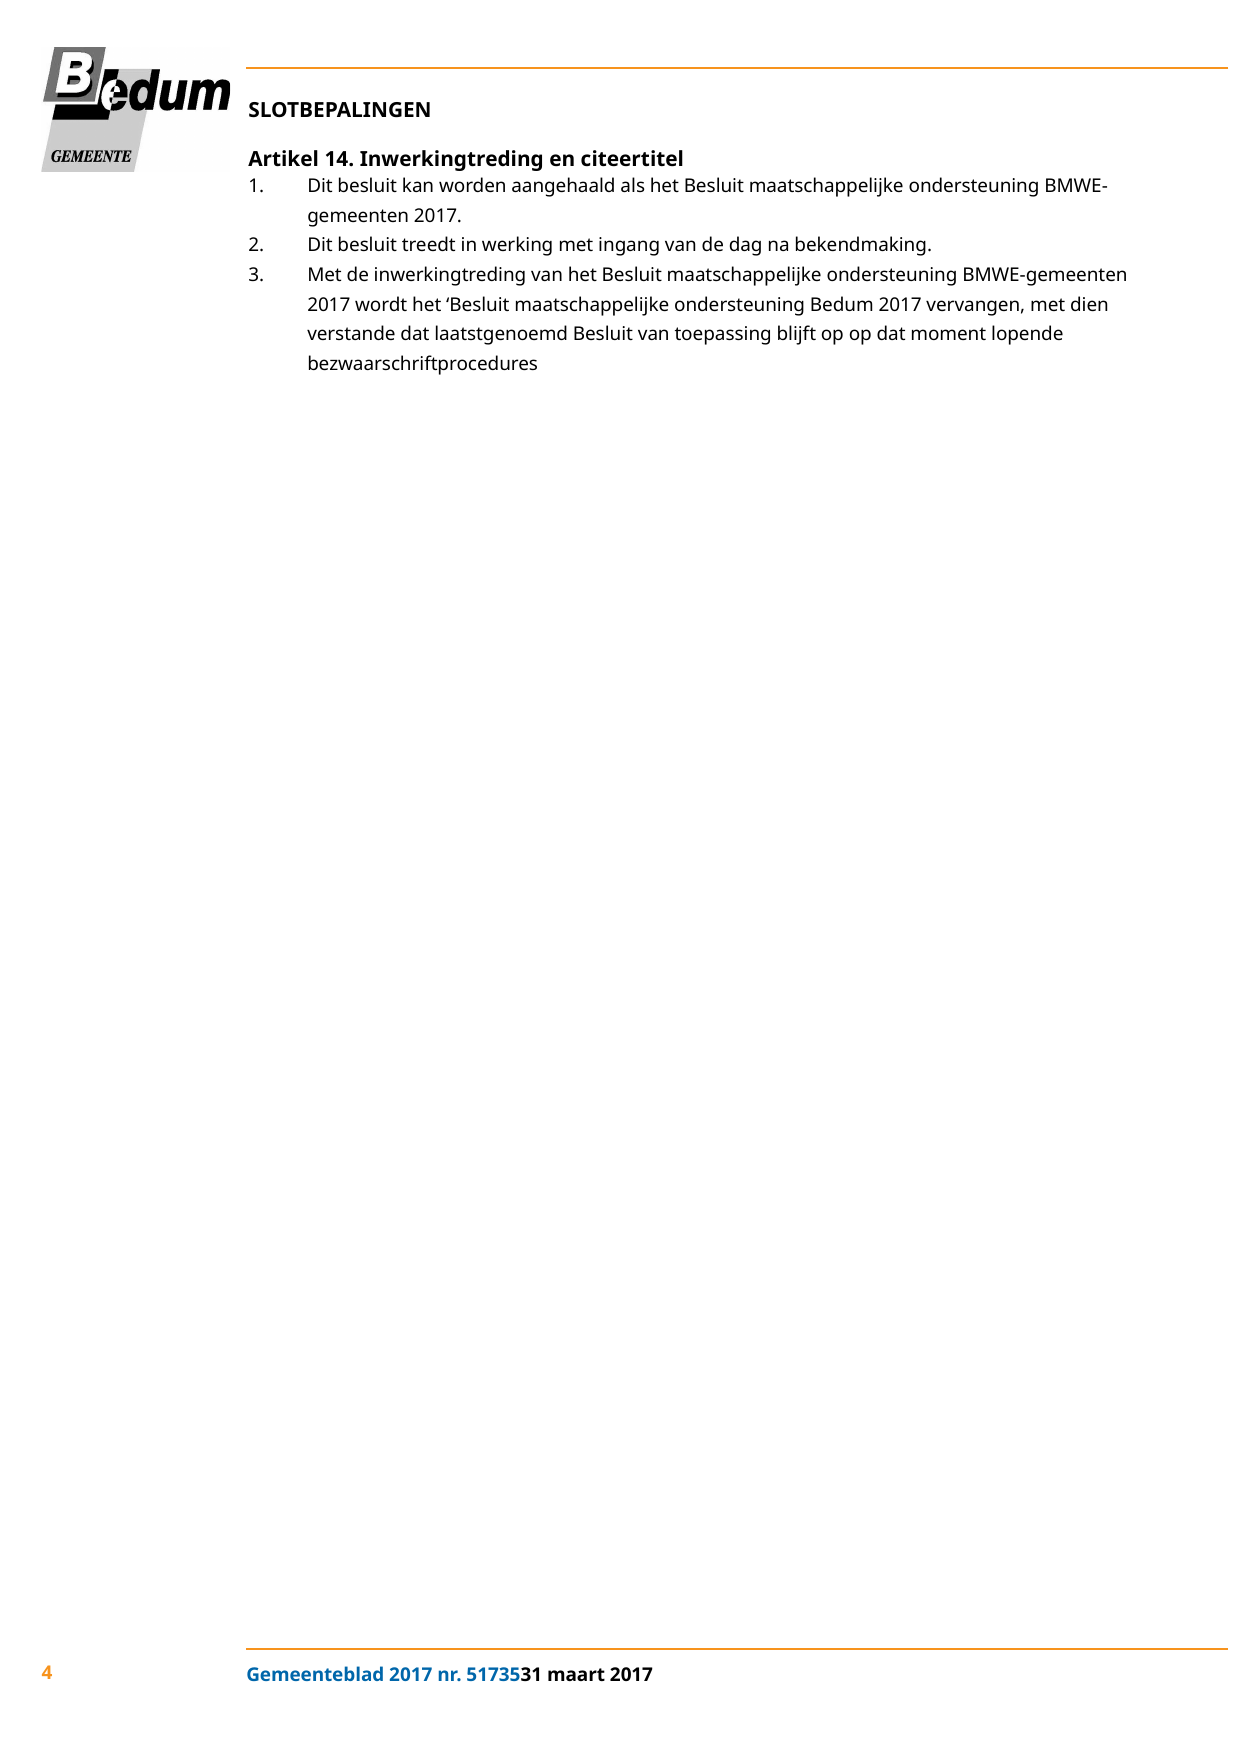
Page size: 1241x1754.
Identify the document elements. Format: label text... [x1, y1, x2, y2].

list Dit besluit treedt in werking met ingang van de dag na bekendmaking. [248, 232, 1152, 257]
text SLOTBEPALINGEN [248, 95, 1152, 123]
list Dit besluit kan worden aangehaald als het Besluit maatschappelijke ondersteuning BMWE-gemeenten 2017. [248, 172, 1152, 228]
list Met de inwerkingtreding van het Besluit maatschappelijke ondersteuning BMWE-gemeenten 2017 wordt het ‘Besluit maatschappelijke ondersteuning Bedum 2017 vervangen, met dien verstande dat laatstgenoemd Besluit van toepassing blijft op op dat moment lopende bezwaarschriftprocedures [248, 261, 1152, 376]
text Artikel 14. Inwerkingtreding en citeertitel [248, 144, 1152, 172]
picture [41, 47, 231, 172]
